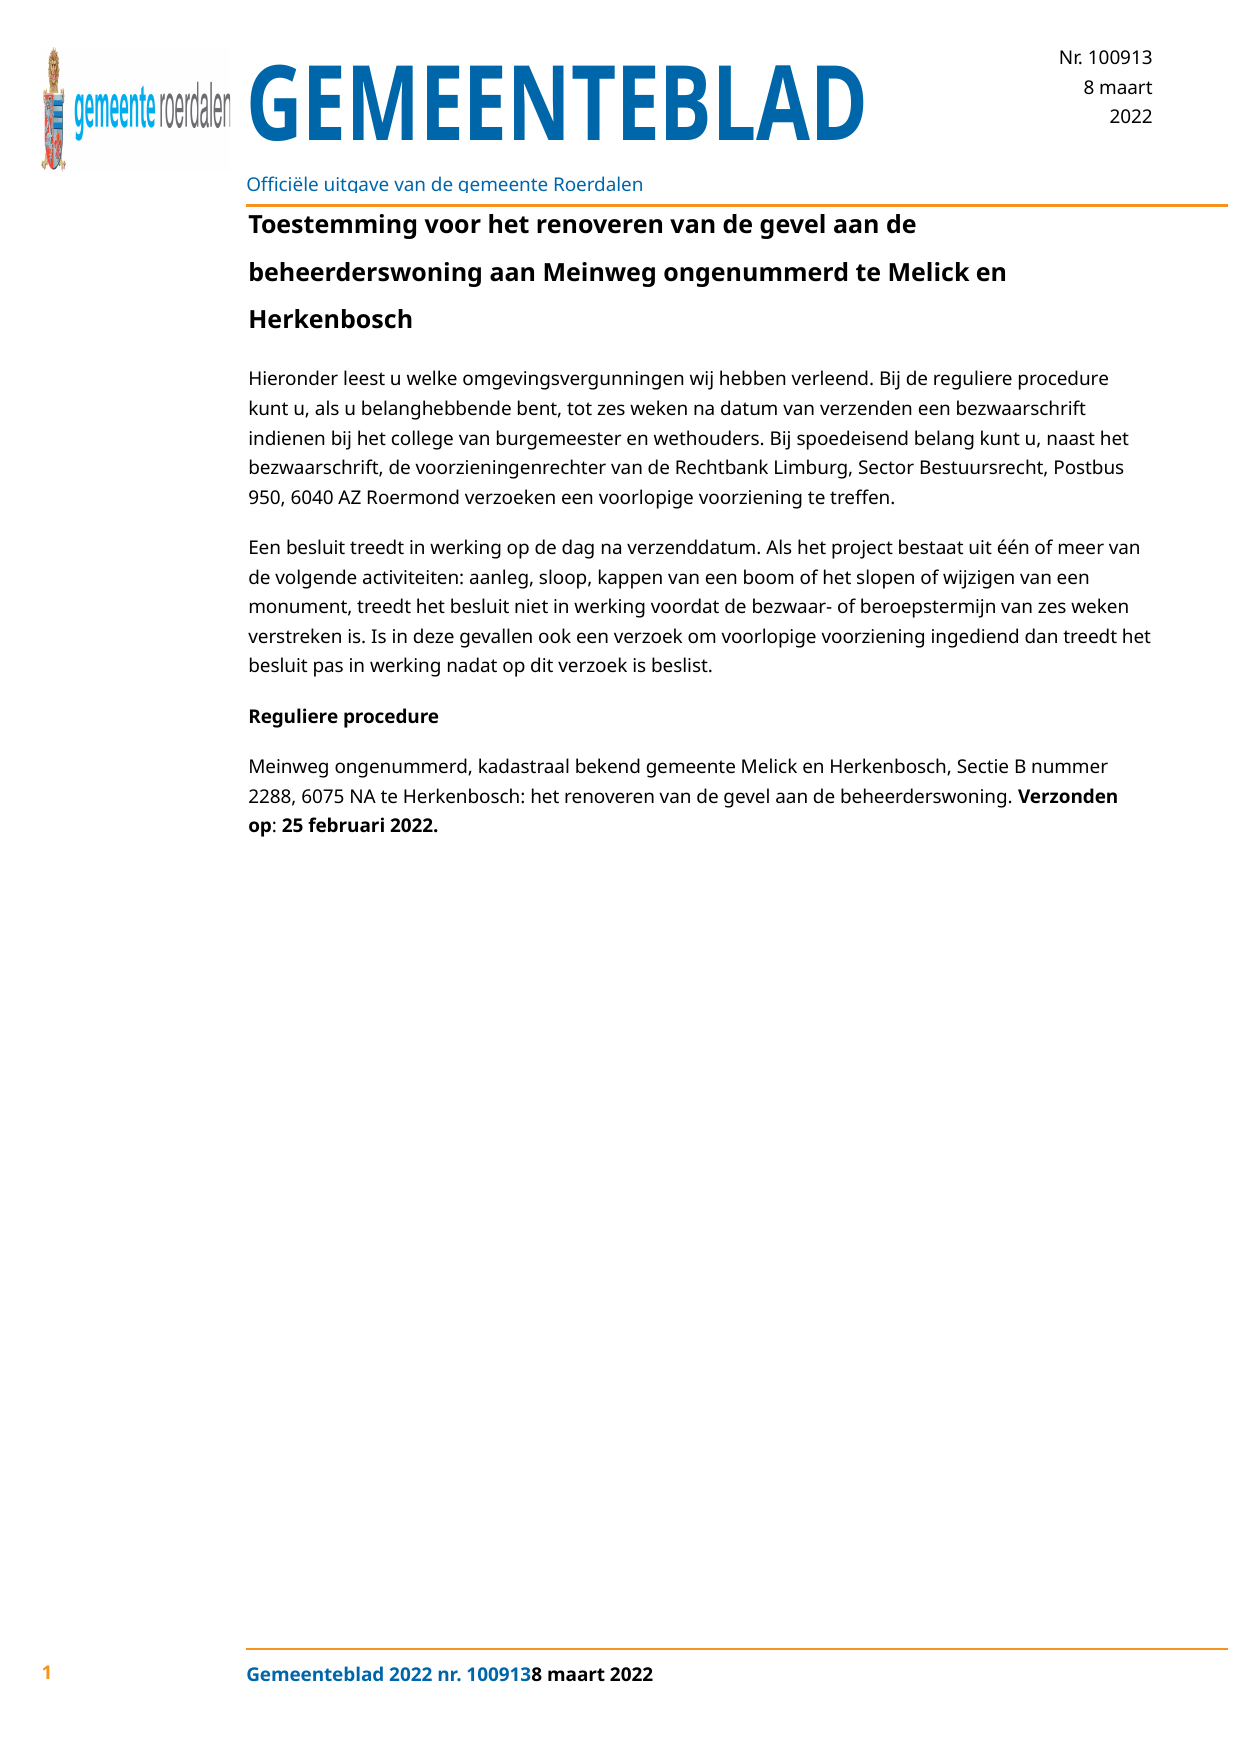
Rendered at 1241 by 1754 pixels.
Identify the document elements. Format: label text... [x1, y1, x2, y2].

text Hieronder leest u welke omgevingsvergunningen wij hebben verleend. Bij de reguliere procedure kunt u, als u belanghebbende bent, tot zes weken na datum van verzenden een bezwaarschrift indienen bij het college van burgemeester en wethouders. Bij spoedeisend belang kunt u, naast het bezwaarschrift, de voorzieningenrechter van de Rechtbank Limburg, Sector Bestuursrecht, Postbus 950, 6040 AZ Roermond verzoeken een voorlopige voorziening te treffen. [248, 366, 1152, 509]
text Reguliere procedure [248, 703, 1152, 729]
text Toestemming voor het renoveren van de gevel aan de beheerderswoning aan Meinweg ongenummerd te Melick en Herkenbosch [248, 207, 1152, 336]
text Een besluit treedt in werking op de dag na verzenddatum. Als het project bestaat uit één of meer van de volgende activiteiten: aanleg, sloop, kappen van een boom of het slopen of wijzigen van een monument, treedt het besluit niet in werking voordat de bezwaar- of beroepstermijn van zes weken verstreken is. Is in deze gevallen ook een verzoek om voorlopige voorziening ingediend dan treedt het besluit pas in werking nadat op dit verzoek is beslist. [248, 534, 1152, 678]
picture [41, 47, 231, 172]
text Meinweg ongenummerd, kadastraal bekend gemeente Melick en Herkenbosch, Sectie B nummer 2288, 6075 NA te Herkenbosch: het renoveren van de gevel aan de beheerderswoning. Verzonden op: 25 februari 2022. [248, 753, 1152, 838]
